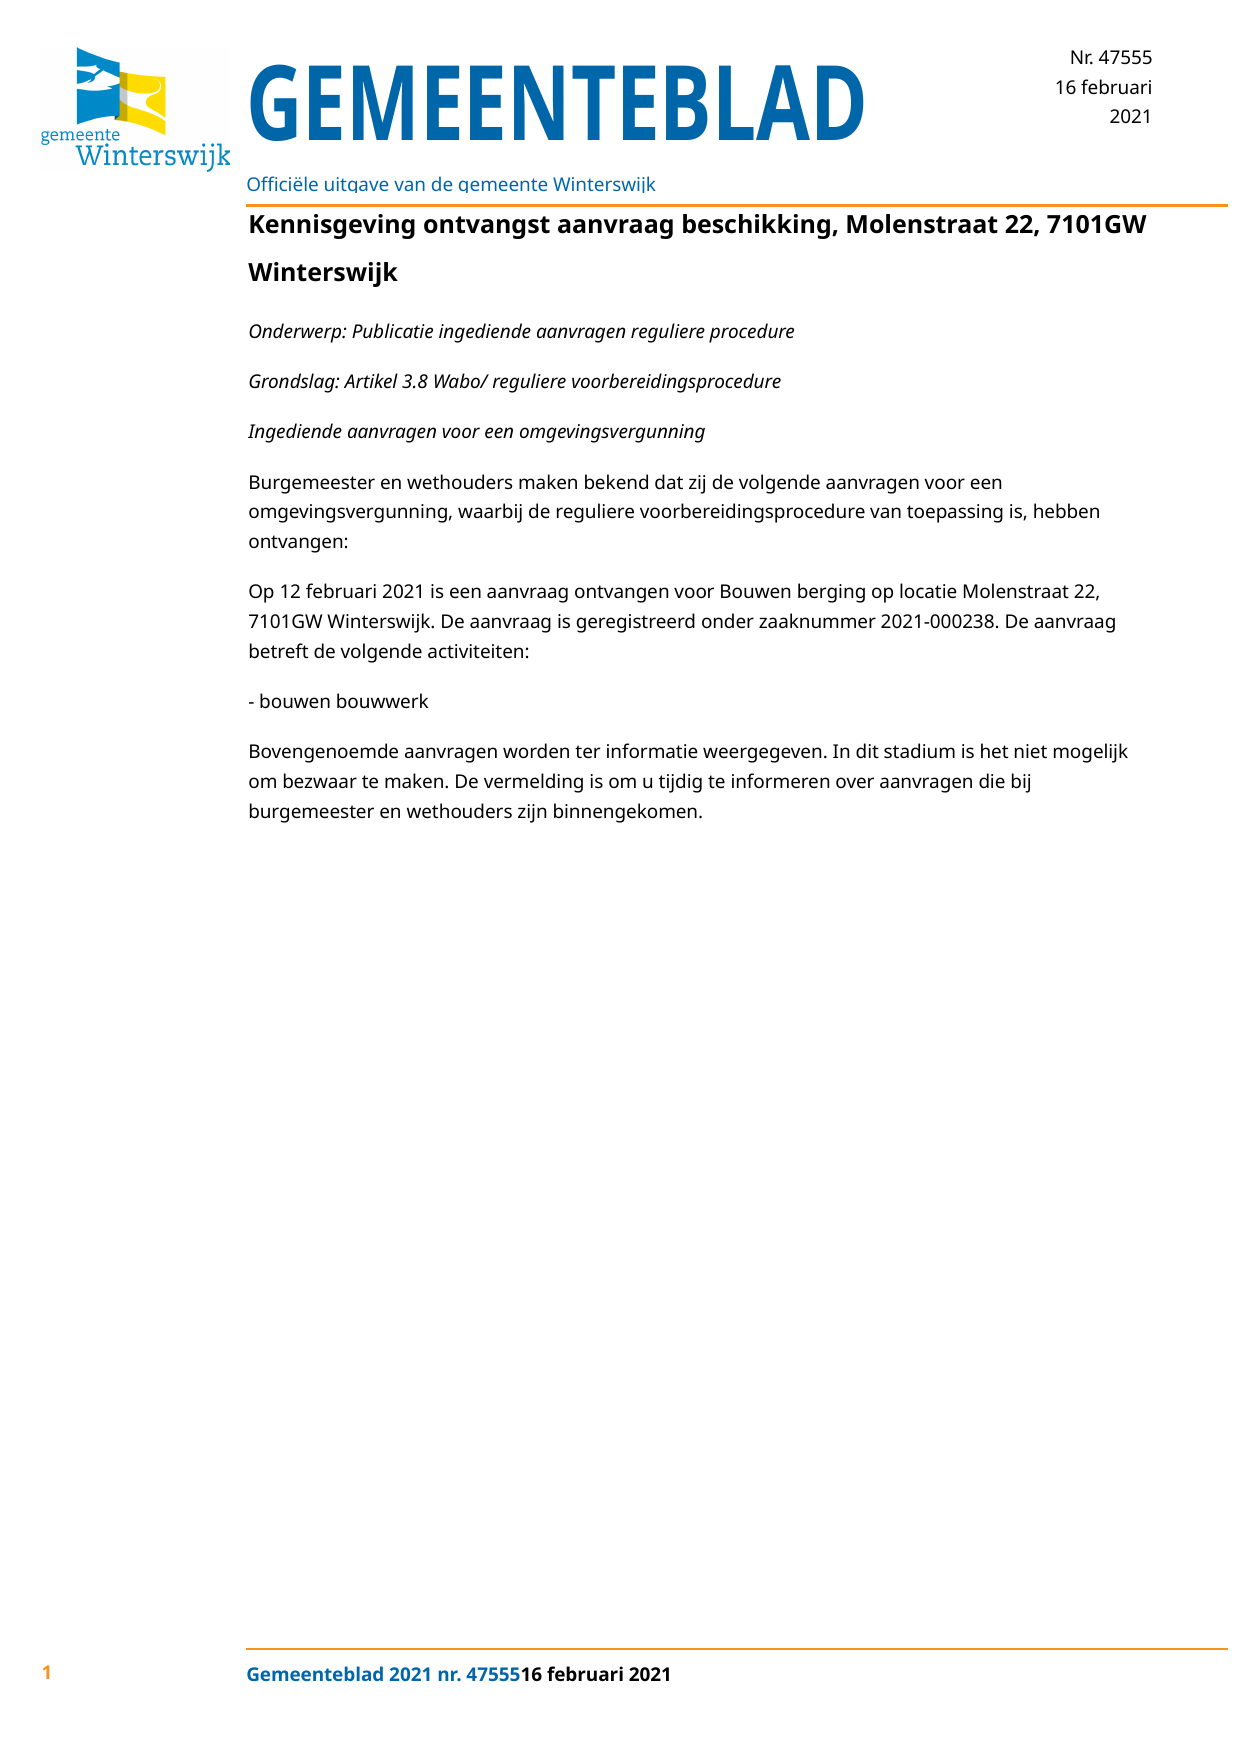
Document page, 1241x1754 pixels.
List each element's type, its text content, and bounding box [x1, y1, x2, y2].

text Bovengenoemde aanvragen worden ter informatie weergegeven. In dit stadium is het niet mogelijk om bezwaar te maken. De vermelding is om u tijdig te informeren over aanvragen die bij burgemeester en wethouders zijn binnengekomen. [248, 739, 1152, 824]
text Grondslag: Artikel 3.8 Wabo/ reguliere voorbereidingsprocedure [248, 368, 1152, 394]
text Kennisgeving ontvangst aanvraag beschikking, Molenstraat 22, 7101GW Winterswijk [248, 207, 1152, 288]
picture [225, 153, 231, 162]
text Op 12 februari 2021 is een aanvraag ontvangen voor Bouwen berging op locatie Molenstraat 22, 7101GW Winterswijk. De aanvraag is geregistreerd onder zaaknummer 2021-000238. De aanvraag betreft de volgende activiteiten: [248, 579, 1152, 664]
text - bouwen bouwwerk [248, 688, 1152, 714]
picture [41, 47, 231, 172]
text Onderwerp: Publicatie ingediende aanvragen reguliere procedure [248, 318, 1152, 344]
text Ingediende aanvragen voor een omgevingsvergunning [248, 419, 1152, 444]
text Burgemeester en wethouders maken bekend dat zij de volgende aanvragen voor een omgevingsvergunning, waarbij de reguliere voorbereidingsprocedure van toepassing is, hebben ontvangen: [248, 469, 1152, 554]
